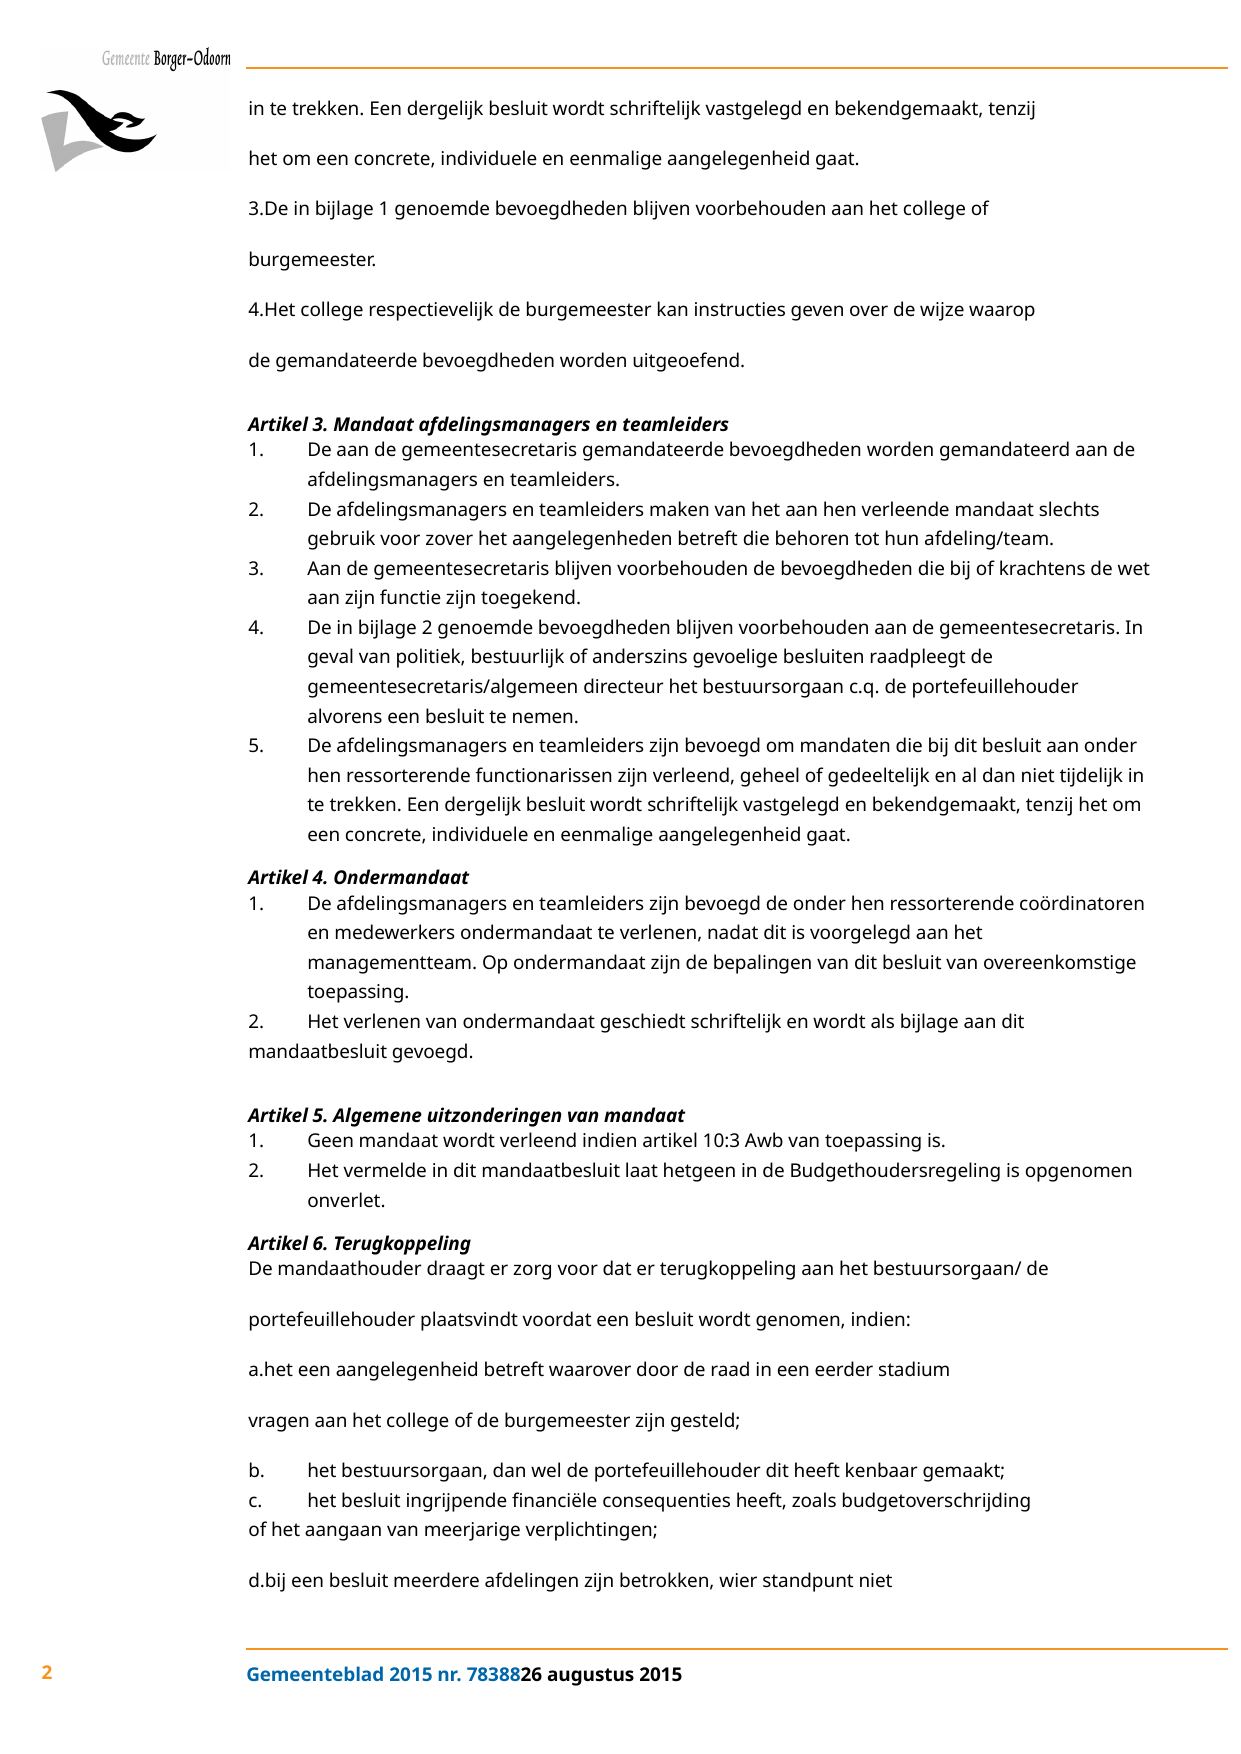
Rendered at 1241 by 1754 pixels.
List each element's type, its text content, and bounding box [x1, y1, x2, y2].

list De aan de gemeentesecretaris gemandateerde bevoegdheden worden gemandateerd aan de afdelingsmanagers en teamleiders. [248, 437, 1152, 492]
list De afdelingsmanagers en teamleiders zijn bevoegd de onder hen ressorterende coördinatoren en medewerkers ondermandaat te verlenen, nadat dit is voorgelegd aan het managementteam. Op ondermandaat zijn de bepalingen van dit besluit van overeenkomstige toepassing. [248, 890, 1152, 1004]
text mandaatbesluit gevoegd. [248, 1038, 1152, 1064]
text De mandaathouder draagt er zorg voor dat er terugkoppeling aan het bestuursorgaan/ de [248, 1256, 1152, 1281]
text vragen aan het college of de burgemeester zijn gesteld; [248, 1407, 1152, 1433]
text portefeuillehouder plaatsvindt voordat een besluit wordt genomen, indien: [248, 1306, 1152, 1332]
list het besluit ingrijpende financiële consequenties heeft, zoals budgetoverschrijding [248, 1487, 1152, 1513]
text a.het een aangelegenheid betreft waarover door de raad in een eerder stadium [248, 1356, 1152, 1382]
text burgemeester. [248, 246, 1152, 272]
list Geen mandaat wordt verleend indien artikel 10:3 Awb van toepassing is. [248, 1128, 1152, 1153]
text Artikel 6. Terugkoppeling [248, 1230, 1152, 1256]
text het om een concrete, individuele en eenmalige aangelegenheid gaat. [248, 145, 1152, 171]
list De in bijlage 2 genoemde bevoegdheden blijven voorbehouden aan de gemeentesecretaris. In geval van politiek, bestuurlijk of anderszins gevoelige besluiten raadpleegt de gemeentesecretaris/algemeen directeur het bestuursorgaan c.q. de portefeuillehouder alvorens een besluit te nemen. [248, 614, 1152, 728]
text Artikel 3. Mandaat afdelingsmanagers en teamleiders [248, 411, 1152, 437]
picture [41, 47, 231, 172]
text Artikel 4. Ondermandaat [248, 864, 1152, 890]
list De afdelingsmanagers en teamleiders zijn bevoegd om mandaten die bij dit besluit aan onder hen ressorterende functionarissen zijn verleend, geheel of gedeeltelijk en al dan niet tijdelijk in te trekken. Een dergelijk besluit wordt schriftelijk vastgelegd en bekendgemaakt, tenzij het om een concrete, individuele en eenmalige aangelegenheid gaat. [248, 732, 1152, 847]
list het bestuursorgaan, dan wel de portefeuillehouder dit heeft kenbaar gemaakt; [248, 1457, 1152, 1483]
list Aan de gemeentesecretaris blijven voorbehouden de bevoegdheden die bij of krachtens de wet aan zijn functie zijn toegekend. [248, 555, 1152, 610]
list Het vermelde in dit mandaatbesluit laat hetgeen in de Budgethoudersregeling is opgenomen onverlet. [248, 1157, 1152, 1212]
text 4.Het college respectievelijk de burgemeester kan instructies geven over de wijze waarop [248, 296, 1152, 322]
text de gemandateerde bevoegdheden worden uitgeoefend. [248, 347, 1152, 373]
text d.bij een besluit meerdere afdelingen zijn betrokken, wier standpunt niet [248, 1567, 1152, 1593]
text of het aangaan van meerjarige verplichtingen; [248, 1516, 1152, 1542]
text Artikel 5. Algemene uitzonderingen van mandaat [248, 1102, 1152, 1128]
text in te trekken. Een dergelijk besluit wordt schriftelijk vastgelegd en bekendgemaakt, tenzij [248, 95, 1152, 121]
text 3.De in bijlage 1 genoemde bevoegdheden blijven voorbehouden aan het college of [248, 196, 1152, 221]
list Het verlenen van ondermandaat geschiedt schriftelijk en wordt als bijlage aan dit [248, 1008, 1152, 1034]
list De afdelingsmanagers en teamleiders maken van het aan hen verleende mandaat slechts gebruik voor zover het aangelegenheden betreft die behoren tot hun afdeling/team. [248, 496, 1152, 551]
